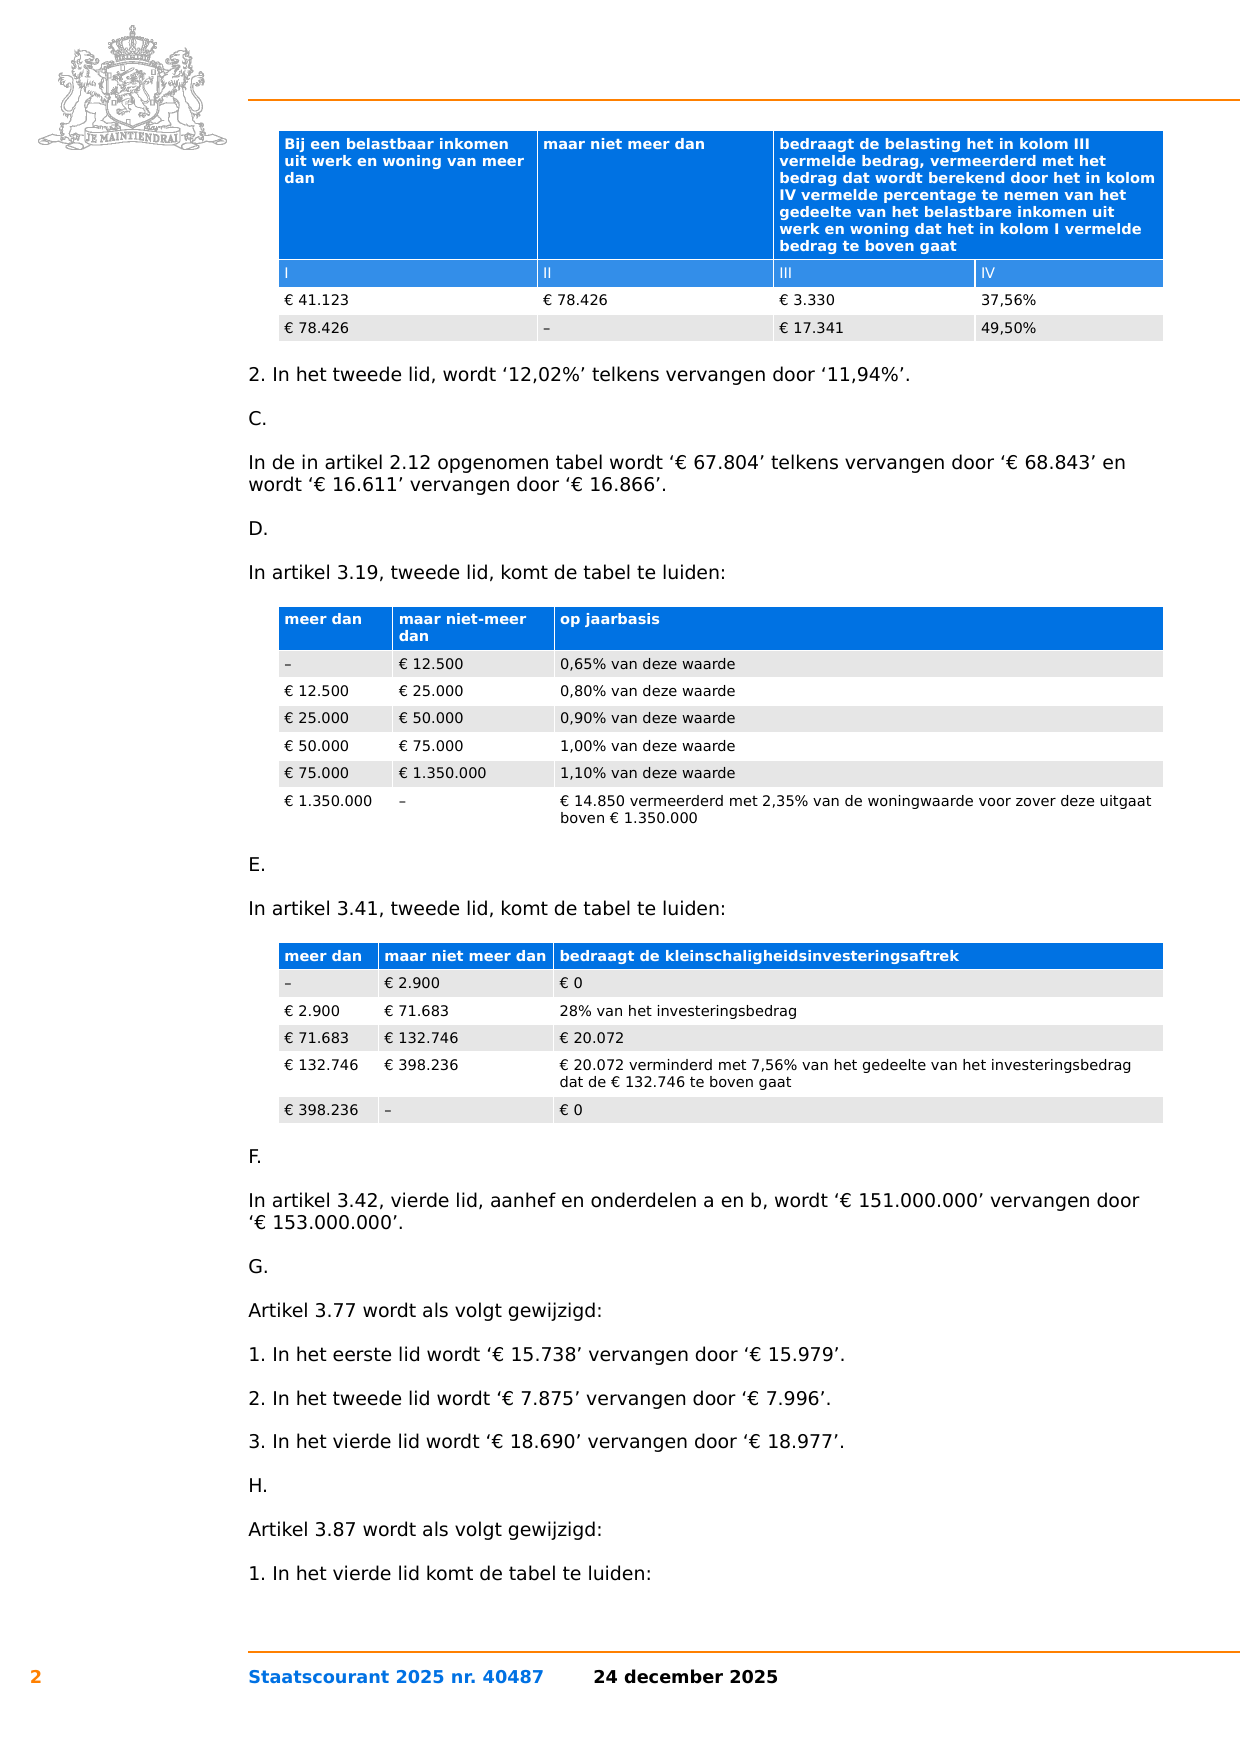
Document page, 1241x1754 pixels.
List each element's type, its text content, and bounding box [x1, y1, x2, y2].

table_cell – [379, 1097, 553, 1123]
table_cell € 50.000 [393, 706, 554, 732]
table_cell € 41.123 [279, 288, 537, 314]
table_cell € 75.000 [279, 761, 392, 787]
table_header maar niet meer dan [538, 131, 773, 259]
table_cell I [279, 260, 537, 287]
table_cell – [279, 970, 378, 997]
text 1. In het eerste lid wordt ‘€ 15.738’ vervangen door ‘€ 15.979’. [248, 1343, 1163, 1366]
text In artikel 3.41, tweede lid, komt de tabel te luiden: [248, 898, 1163, 920]
table_cell € 17.341 [774, 315, 974, 341]
table_cell € 0 [554, 1097, 1163, 1123]
table_cell € 14.850 vermeerderd met 2,35% van de woningwaarde voor zover deze uitgaat boven € 1.350.000 [555, 788, 1163, 831]
table_cell 49,50% [976, 315, 1163, 341]
text In artikel 3.19, tweede lid, komt de tabel te luiden: [248, 562, 1163, 584]
table_header meer dan [279, 607, 392, 650]
table_cell IV [976, 260, 1163, 287]
table_cell – [393, 788, 554, 831]
table_cell € 2.900 [279, 998, 378, 1024]
table_header maar niet meer dan [379, 943, 553, 969]
text H. [248, 1475, 1163, 1497]
table_cell € 20.072 [554, 1025, 1163, 1051]
table_cell € 1.350.000 [279, 788, 392, 831]
table_header bedraagt de belasting het in kolom III vermelde bedrag, vermeerderd met het bedrag dat wordt berekend door het in kolom IV vermelde percentage te nemen van het gedeelte van het belastbare inkomen uit werk en woning dat het in kolom I vermelde bedrag te boven gaat [774, 131, 1163, 259]
text D. [248, 518, 1163, 540]
table_header maar niet-meer dan [393, 607, 554, 650]
text 3. In het vierde lid wordt ‘€ 18.690’ vervangen door ‘€ 18.977’. [248, 1431, 1163, 1453]
text 2. In het tweede lid wordt ‘€ 7.875’ vervangen door ‘€ 7.996’. [248, 1387, 1163, 1409]
table_cell 0,80% van deze waarde [555, 678, 1163, 705]
table_cell € 398.236 [379, 1053, 553, 1096]
text E. [248, 854, 1163, 876]
table_cell 0,65% van deze waarde [555, 651, 1163, 677]
table_cell € 132.746 [379, 1025, 553, 1051]
table_cell € 75.000 [393, 733, 554, 759]
table_cell € 25.000 [393, 678, 554, 705]
table_cell II [538, 260, 773, 287]
table_cell 0,90% van deze waarde [555, 706, 1163, 732]
table_cell € 20.072 verminderd met 7,56% van het gedeelte van het investeringsbedrag dat de € 132.746 te boven gaat [554, 1053, 1163, 1096]
table_cell € 71.683 [379, 998, 553, 1024]
text Artikel 3.77 wordt als volgt gewijzigd: [248, 1300, 1163, 1322]
table_header Bij een belastbaar inkomen uit werk en woning van meer dan [279, 131, 537, 259]
table_cell III [774, 260, 974, 287]
table_cell € 3.330 [774, 288, 974, 314]
table_cell 1,10% van deze waarde [555, 761, 1163, 787]
text G. [248, 1256, 1163, 1278]
table_header meer dan [279, 943, 378, 969]
table_cell € 2.900 [379, 970, 553, 997]
table_header bedraagt de kleinschaligheidsinvesteringsaftrek [554, 943, 1163, 969]
table_cell – [538, 315, 773, 341]
table_cell € 78.426 [279, 315, 537, 341]
text C. [248, 408, 1163, 430]
table_cell 37,56% [976, 288, 1163, 314]
table_cell € 1.350.000 [393, 761, 554, 787]
table_cell 28% van het investeringsbedrag [554, 998, 1163, 1024]
table_header op jaarbasis [555, 607, 1163, 650]
table_cell € 132.746 [279, 1053, 378, 1096]
table_cell € 78.426 [538, 288, 773, 314]
text 2. In het tweede lid, wordt ‘12,02%’ telkens vervangen door ‘11,94%’. [248, 364, 1163, 386]
table_cell € 12.500 [393, 651, 554, 677]
text In de in artikel 2.12 opgenomen tabel wordt ‘€ 67.804’ telkens vervangen door ‘€ 68.843’ en wordt ‘€ 16.611’ vervangen door ‘€ 16.866’. [248, 452, 1163, 496]
table_cell € 12.500 [279, 678, 392, 705]
text F. [248, 1146, 1163, 1168]
picture [38, 25, 227, 150]
text Artikel 3.87 wordt als volgt gewijzigd: [248, 1519, 1163, 1541]
text 1. In het vierde lid komt de tabel te luiden: [248, 1563, 1163, 1585]
table_cell € 0 [554, 970, 1163, 997]
table_cell € 71.683 [279, 1025, 378, 1051]
text In artikel 3.42, vierde lid, aanhef en onderdelen a en b, wordt ‘€ 151.000.000’ vervangen door ‘€ 153.000.000’. [248, 1190, 1163, 1234]
table_cell € 50.000 [279, 733, 392, 759]
table_cell 1,00% van deze waarde [555, 733, 1163, 759]
table_cell € 398.236 [279, 1097, 378, 1123]
table_cell € 25.000 [279, 706, 392, 732]
table_cell – [279, 651, 392, 677]
